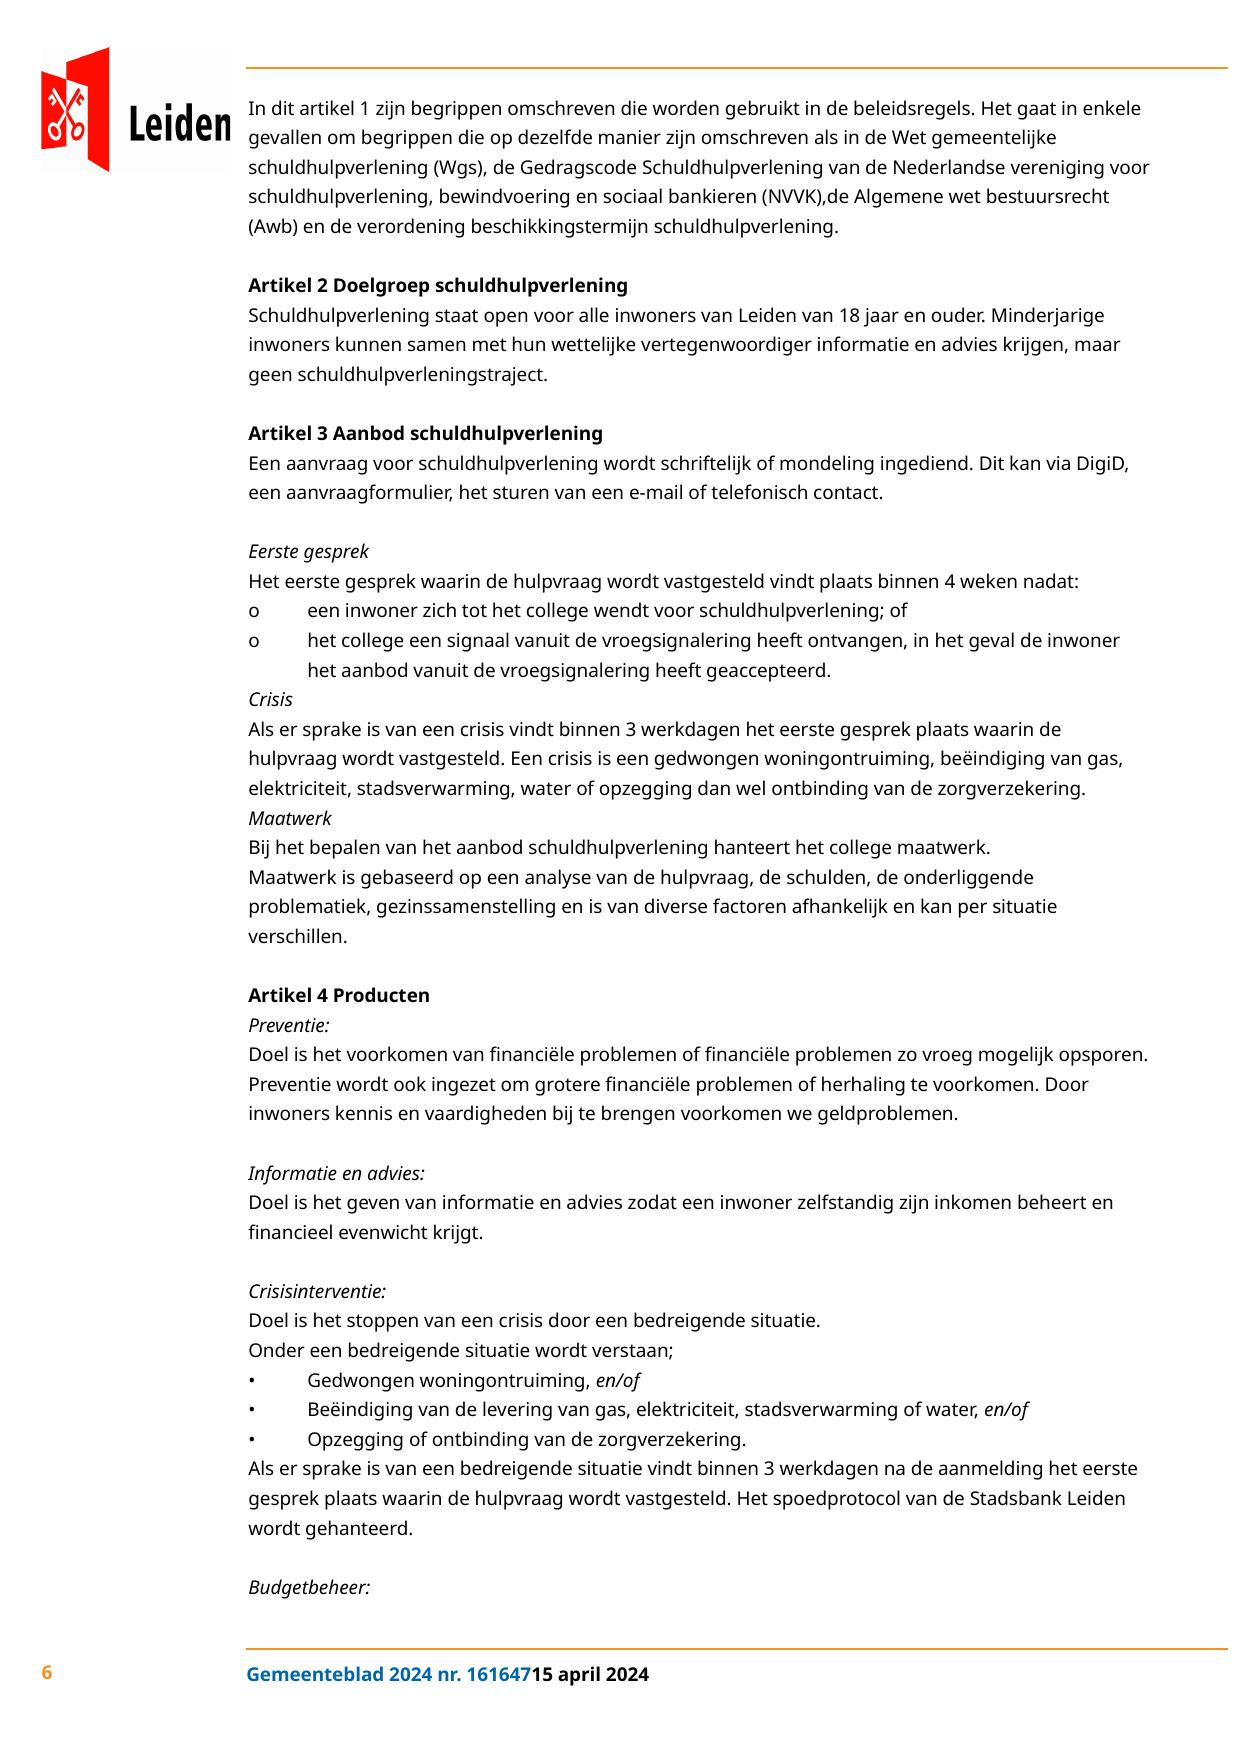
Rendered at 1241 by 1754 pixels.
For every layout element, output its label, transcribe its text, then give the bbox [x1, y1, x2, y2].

text Artikel 3 Aanbod schuldhulpverlening [248, 420, 1152, 446]
text Doel is het stoppen van een crisis door een bedreigende situatie. [248, 1308, 1152, 1333]
text In dit artikel 1 zijn begrippen omschreven die worden gebruikt in de beleidsregels. Het gaat in enkele gevallen om begrippen die op dezelfde manier zijn omschreven als in de Wet gemeentelijke schuldhulpverlening (Wgs), de Gedragscode Schuldhulpverlening van de Nederlandse vereniging voor schuldhulpverlening, bewindvoering en sociaal bankieren (NVVK),de Algemene wet bestuursrecht (Awb) en de verordening beschikkingstermijn schuldhulpverlening. [248, 95, 1152, 239]
text Onder een bedreigende situatie wordt verstaan; [248, 1337, 1152, 1363]
list Beëindiging van de levering van gas, elektriciteit, stadsverwarming of water, en/of [248, 1396, 1152, 1422]
text Artikel 4 Producten [248, 982, 1152, 1008]
text Doel is het voorkomen van financiële problemen of financiële problemen zo vroeg mogelijk opsporen. Preventie wordt ook ingezet om grotere financiële problemen of herhaling te voorkomen. Door inwoners kennis en vaardigheden bij te brengen voorkomen we geldproblemen. [248, 1041, 1152, 1126]
text Crisis [248, 686, 1152, 712]
text Bij het bepalen van het aanbod schuldhulpverlening hanteert het college maatwerk. [248, 834, 1152, 860]
text Informatie en advies: [248, 1160, 1152, 1186]
text Het eerste gesprek waarin de hulpvraag wordt vastgesteld vindt plaats binnen 4 weken nadat: [248, 568, 1152, 594]
text Doel is het geven van informatie en advies zodat een inwoner zelfstandig zijn inkomen beheert en financieel evenwicht krijgt. [248, 1189, 1152, 1245]
text Artikel 2 Doelgroep schuldhulpverlening [248, 272, 1152, 298]
text Maatwerk is gebaseerd op een analyse van de hulpvraag, de schulden, de onderliggende problematiek, gezinssamenstelling en is van diverse factoren afhankelijk en kan per situatie verschillen. [248, 864, 1152, 949]
list Opzegging of ontbinding van de zorgverzekering. [248, 1426, 1152, 1452]
text Crisisinterventie: [248, 1278, 1152, 1304]
text Een aanvraag voor schuldhulpverlening wordt schriftelijk of mondeling ingediend. Dit kan via DigiD, een aanvraagformulier, het sturen van een e-mail of telefonisch contact. [248, 450, 1152, 505]
text Maatwerk [248, 805, 1152, 831]
text Budgetbeheer: [248, 1574, 1152, 1600]
text Eerste gesprek [248, 538, 1152, 564]
text Als er sprake is van een bedreigende situatie vindt binnen 3 werkdagen na de aanmelding het eerste gesprek plaats waarin de hulpvraag wordt vastgesteld. Het spoedprotocol van de Stadsbank Leiden wordt gehanteerd. [248, 1456, 1152, 1541]
text Als er sprake is van een crisis vindt binnen 3 werkdagen het eerste gesprek plaats waarin de hulpvraag wordt vastgesteld. Een crisis is een gedwongen woningontruiming, beëindiging van gas, elektriciteit, stadsverwarming, water of opzegging dan wel ontbinding van de zorgverzekering. [248, 716, 1152, 801]
list het college een signaal vanuit de vroegsignalering heeft ontvangen, in het geval de inwoner het aanbod vanuit de vroegsignalering heeft geaccepteerd. [248, 627, 1152, 683]
list Gedwongen woningontruiming, en/of [248, 1367, 1152, 1393]
text Preventie: [248, 1012, 1152, 1038]
list een inwoner zich tot het college wendt voor schuldhulpverlening; of [248, 598, 1152, 623]
picture [41, 47, 231, 172]
text Schuldhulpverlening staat open voor alle inwoners van Leiden van 18 jaar en ouder. Minderjarige inwoners kunnen samen met hun wettelijke vertegenwoordiger informatie en advies krijgen, maar geen schuldhulpverleningstraject. [248, 302, 1152, 387]
